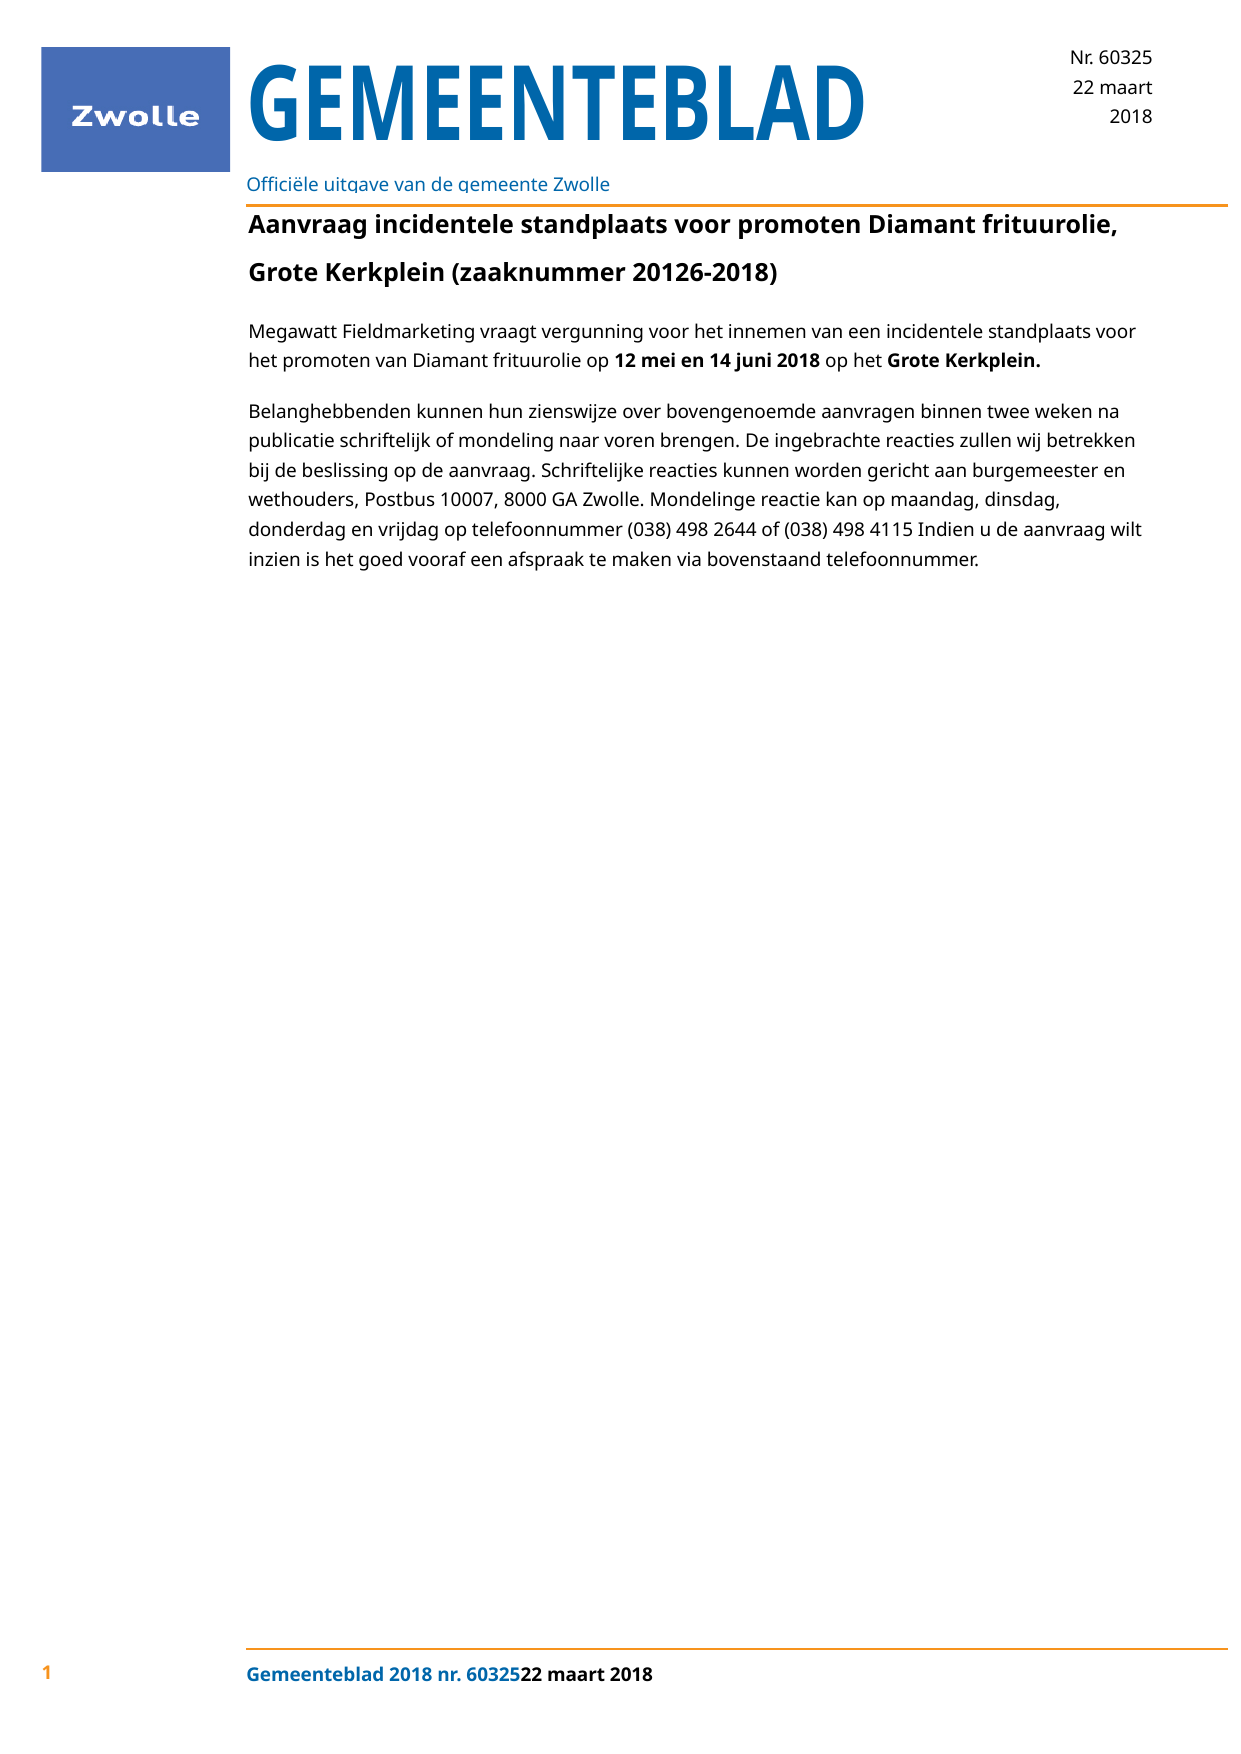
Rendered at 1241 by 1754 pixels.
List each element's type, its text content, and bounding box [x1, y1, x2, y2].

text Megawatt Fieldmarketing vraagt vergunning voor het innemen van een incidentele standplaats voor het promoten van Diamant frituurolie op 12 mei en 14 juni 2018 op het Grote Kerkplein. [248, 318, 1152, 373]
picture [41, 47, 231, 172]
text Belanghebbenden kunnen hun zienswijze over bovengenoemde aanvragen binnen twee weken na publicatie schriftelijk of mondeling naar voren brengen. De ingebrachte reacties zullen wij betrekken bij de beslissing op de aanvraag. Schriftelijke reacties kunnen worden gericht aan burgemeester en wethouders, Postbus 10007, 8000 GA Zwolle. Mondelinge reactie kan op maandag, dinsdag, donderdag en vrijdag op telefoonnummer (038) 498 2644 of (038) 498 4115 Indien u de aanvraag wilt inzien is het goed vooraf een afspraak te maken via bovenstaand telefoonnummer. [248, 398, 1152, 572]
text Aanvraag incidentele standplaats voor promoten Diamant frituurolie, Grote Kerkplein (zaaknummer 20126-2018) [248, 207, 1152, 288]
